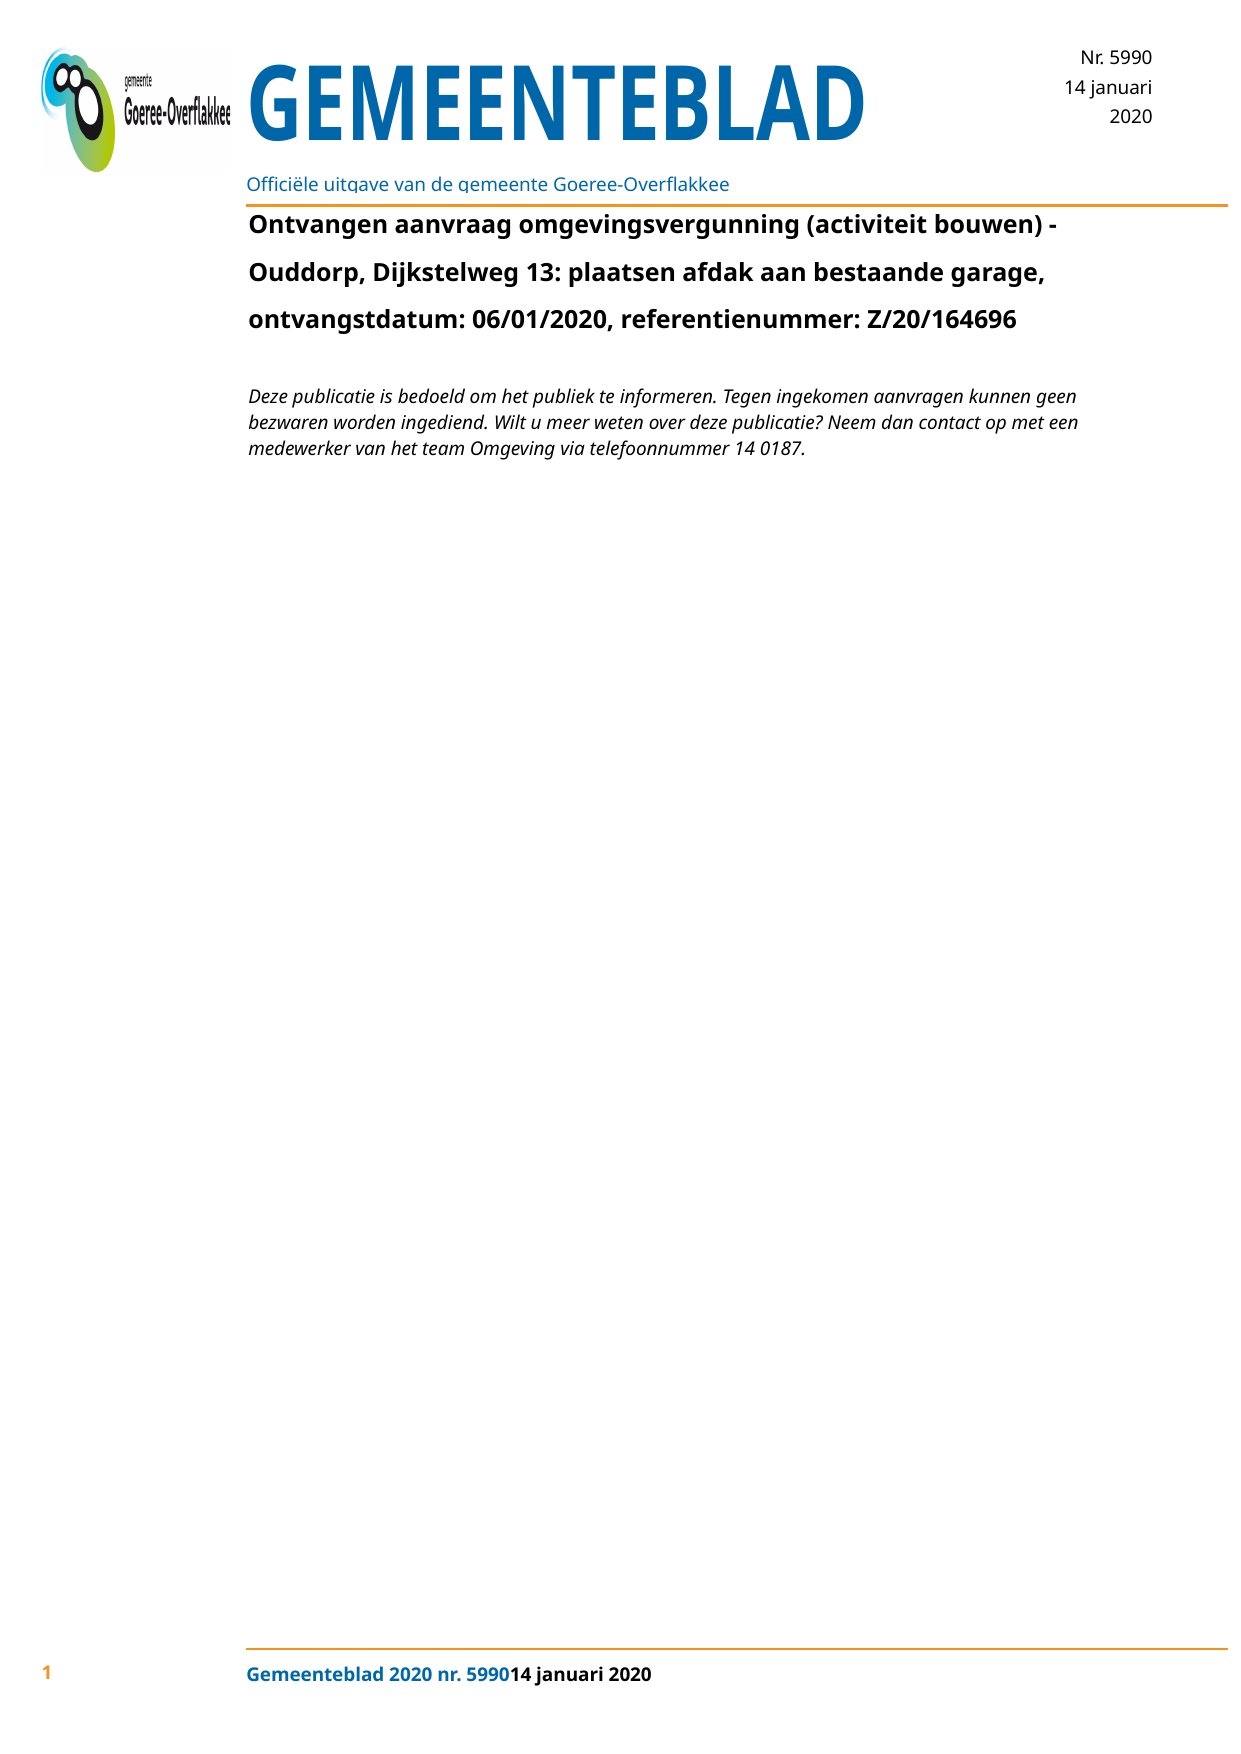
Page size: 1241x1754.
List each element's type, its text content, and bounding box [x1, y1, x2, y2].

picture [41, 47, 231, 172]
text Deze publicatie is bedoeld om het publiek te informeren. Tegen ingekomen aanvragen kunnen geen bezwaren worden ingediend. Wilt u meer weten over deze publicatie? Neem dan contact op met een medewerker van het team Omgeving via telefoonnummer 14 0187. [248, 384, 1152, 461]
text Ontvangen aanvraag omgevingsvergunning (activiteit bouwen) - Ouddorp, Dijkstelweg 13: plaatsen afdak aan bestaande garage, ontvangstdatum: 06/01/2020, referentienummer: Z/20/164696 [248, 207, 1152, 336]
